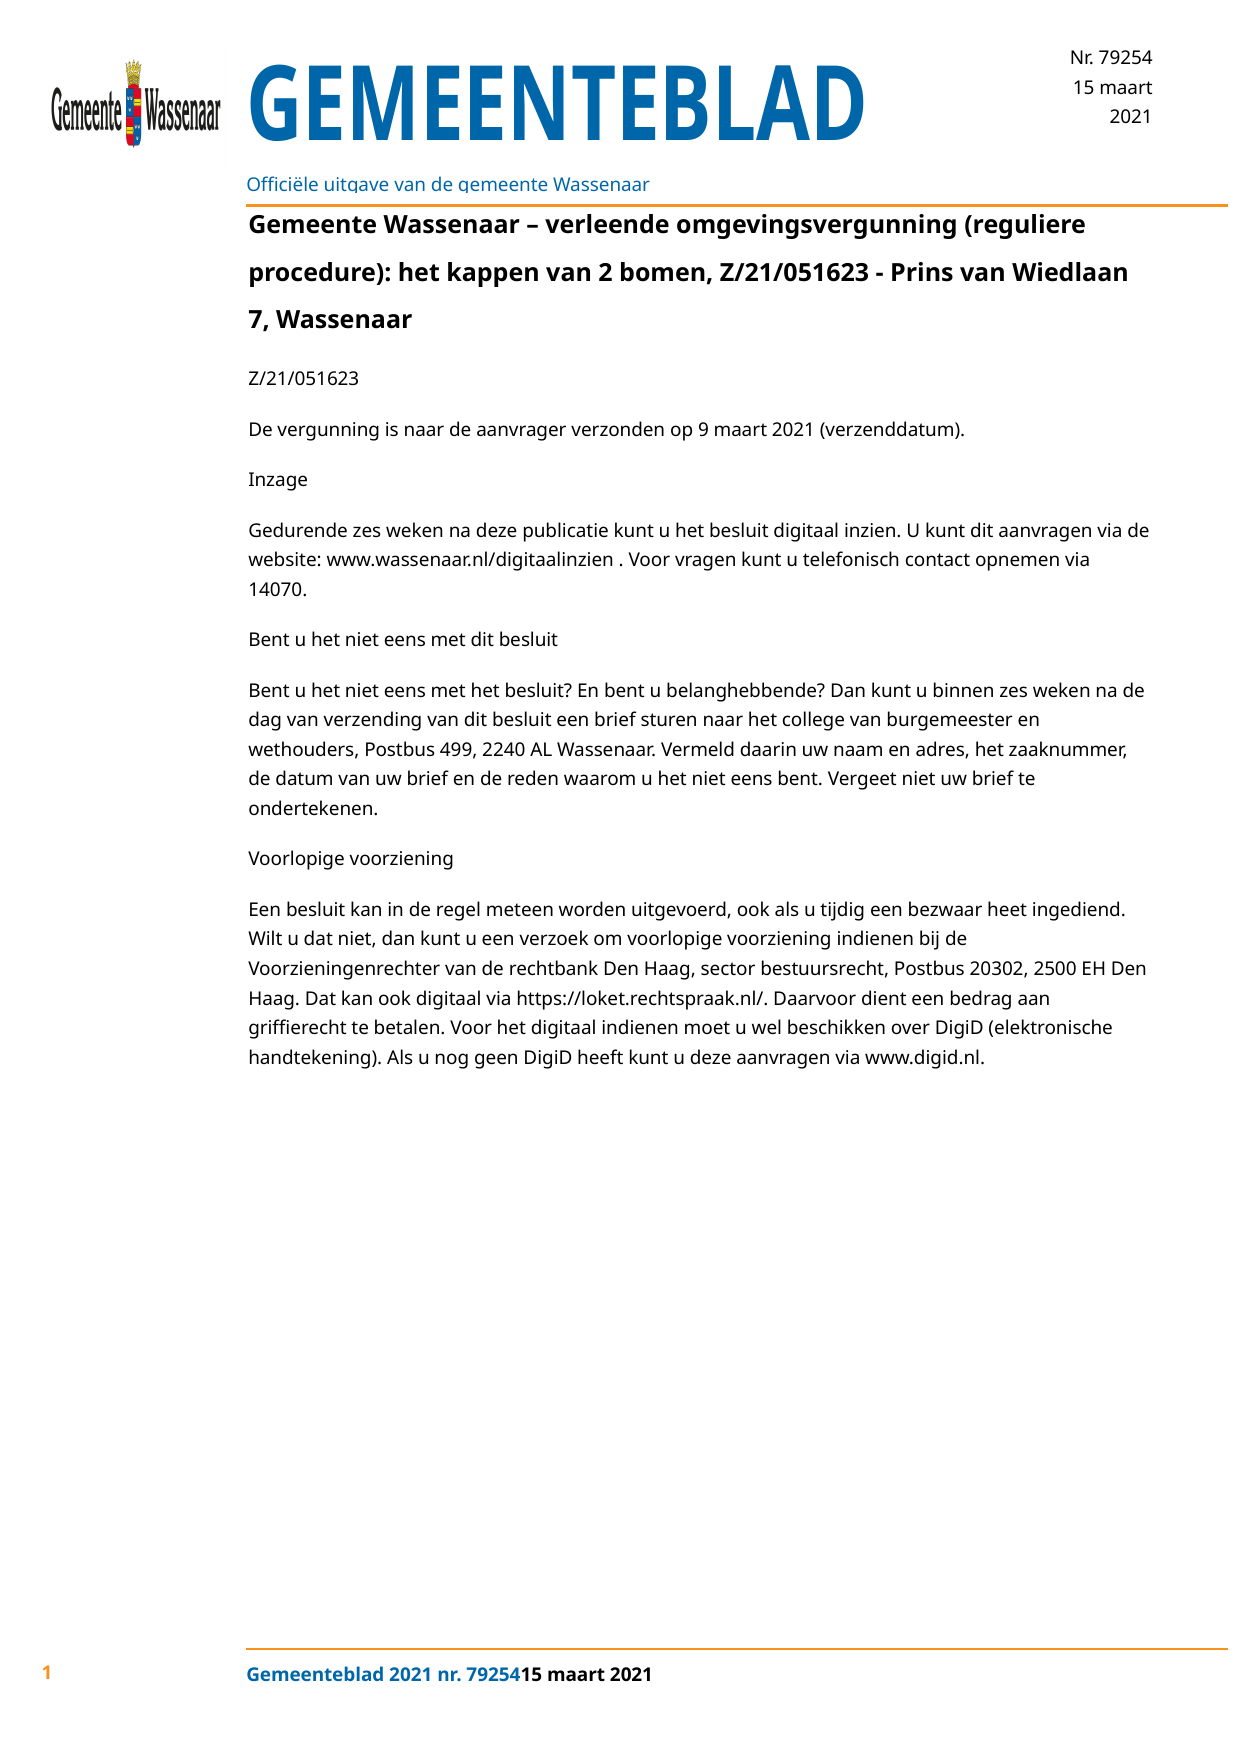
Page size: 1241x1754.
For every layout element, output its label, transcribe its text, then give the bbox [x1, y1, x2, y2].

text Voorlopige voorziening [248, 846, 1152, 871]
text Gedurende zes weken na deze publicatie kunt u het besluit digitaal inzien. U kunt dit aanvragen via de website: www.wassenaar.nl/digitaalinzien . Voor vragen kunt u telefonisch contact opnemen via 14070. [248, 517, 1152, 602]
text De vergunning is naar de aanvrager verzonden op 9 maart 2021 (verzenddatum). [248, 416, 1152, 442]
picture [41, 47, 231, 172]
text Bent u het niet eens met dit besluit [248, 626, 1152, 652]
text Z/21/051623 [248, 366, 1152, 391]
text Inzage [248, 466, 1152, 492]
text Gemeente Wassenaar – verleende omgevingsvergunning (reguliere procedure): het kappen van 2 bomen, Z/21/051623 - Prins van Wiedlaan 7, Wassenaar [248, 207, 1152, 336]
text Een besluit kan in de regel meteen worden uitgevoerd, ook als u tijdig een bezwaar heet ingediend. Wilt u dat niet, dan kunt u een verzoek om voorlopige voorziening indienen bij de Voorzieningenrechter van de rechtbank Den Haag, sector bestuursrecht, Postbus 20302, 2500 EH Den Haag. Dat kan ook digitaal via https://loket.rechtspraak.nl/. Daarvoor dient een bedrag aan griffierecht te betalen. Voor het digitaal indienen moet u wel beschikken over DigiD (elektronische handtekening). Als u nog geen DigiD heeft kunt u deze aanvragen via www.digid.nl. [248, 896, 1152, 1069]
text Bent u het niet eens met het besluit? En bent u belanghebbende? Dan kunt u binnen zes weken na de dag van verzending van dit besluit een brief sturen naar het college van burgemeester en wethouders, Postbus 499, 2240 AL Wassenaar. Vermeld daarin uw naam en adres, het zaaknummer, de datum van uw brief en de reden waarom u het niet eens bent. Vergeet niet uw brief te ondertekenen. [248, 677, 1152, 821]
